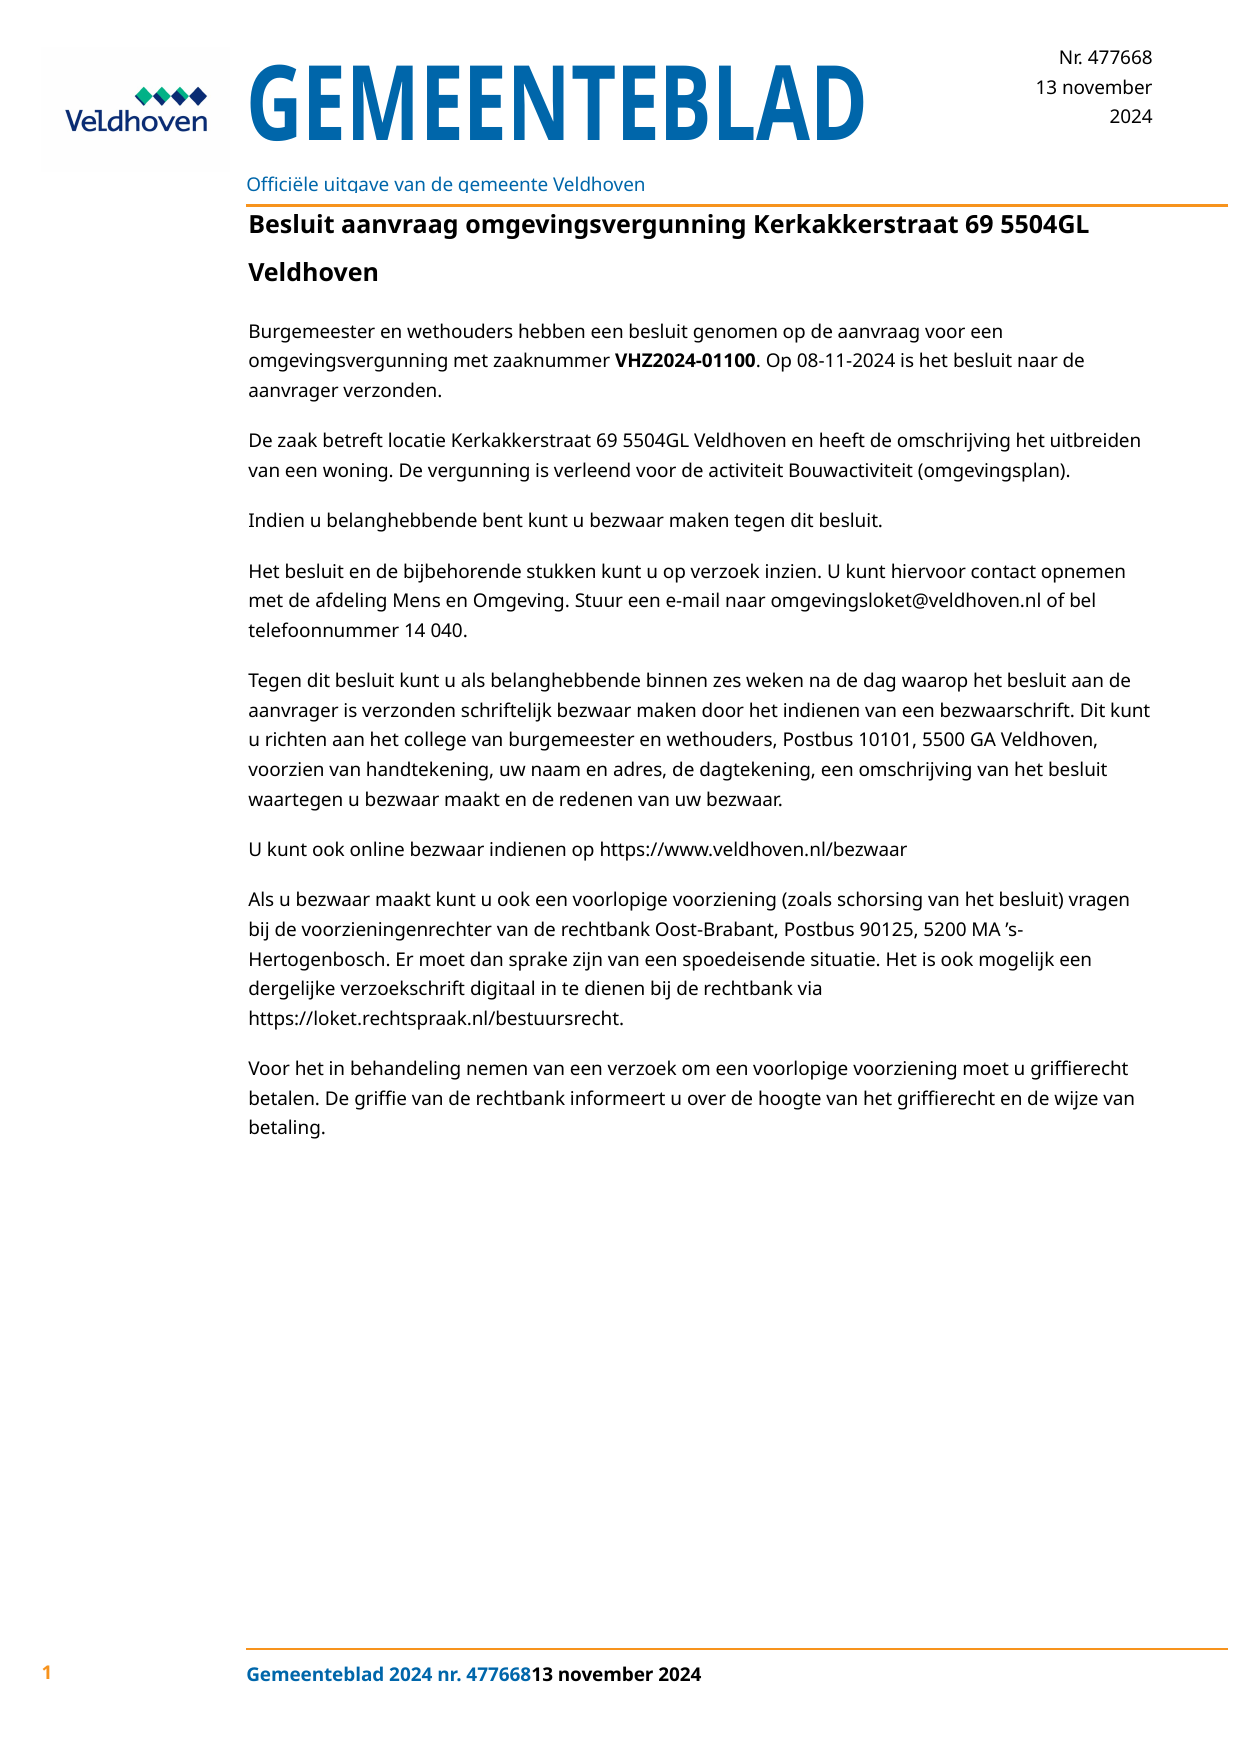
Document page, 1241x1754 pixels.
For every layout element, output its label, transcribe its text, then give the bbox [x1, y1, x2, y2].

text Tegen dit besluit kunt u als belanghebbende binnen zes weken na de dag waarop het besluit aan de aanvrager is verzonden schriftelijk bezwaar maken door het indienen van een bezwaarschrift. Dit kunt u richten aan het college van burgemeester en wethouders, Postbus 10101, 5500 GA Veldhoven, voorzien van handtekening, uw naam en adres, de dagtekening, een omschrijving van het besluit waartegen u bezwaar maakt en de redenen van uw bezwaar. [248, 667, 1152, 812]
text Burgemeester en wethouders hebben een besluit genomen op de aanvraag voor een omgevingsvergunning met zaaknummer VHZ2024-01100. Op 08-11-2024 is het besluit naar de aanvrager verzonden. [248, 318, 1152, 403]
text Het besluit en de bijbehorende stukken kunt u op verzoek inzien. U kunt hiervoor contact opnemen met de afdeling Mens en Omgeving. Stuur een e-mail naar omgevingsloket@veldhoven.nl of bel telefoonnummer 14 040. [248, 558, 1152, 643]
text Voor het in behandeling nemen van een verzoek om een voorlopige voorziening moet u griffierecht betalen. De griffie van de rechtbank informeert u over de hoogte van het griffierecht en de wijze van betaling. [248, 1055, 1152, 1140]
text Als u bezwaar maakt kunt u ook een voorlopige voorziening (zoals schorsing van het besluit) vragen bij de voorzieningenrechter van de rechtbank Oost-Brabant, Postbus 90125, 5200 MA ’s-Hertogenbosch. Er moet dan sprake zijn van een spoedeisende situatie. Het is ook mogelijk een dergelijke verzoekschrift digitaal in te dienen bij de rechtbank via https://loket.rechtspraak.nl/bestuursrecht. [248, 887, 1152, 1031]
text De zaak betreft locatie Kerkakkerstraat 69 5504GL Veldhoven en heeft de omschrijving het uitbreiden van een woning. De vergunning is verleend voor de activiteit Bouwactiviteit (omgevingsplan). [248, 427, 1152, 483]
picture [41, 47, 231, 172]
text Besluit aanvraag omgevingsvergunning Kerkakkerstraat 69 5504GL Veldhoven [248, 207, 1152, 288]
text U kunt ook online bezwaar indienen op https://www.veldhoven.nl/bezwaar [248, 836, 1152, 862]
text Indien u belanghebbende bent kunt u bezwaar maken tegen dit besluit. [248, 507, 1152, 533]
